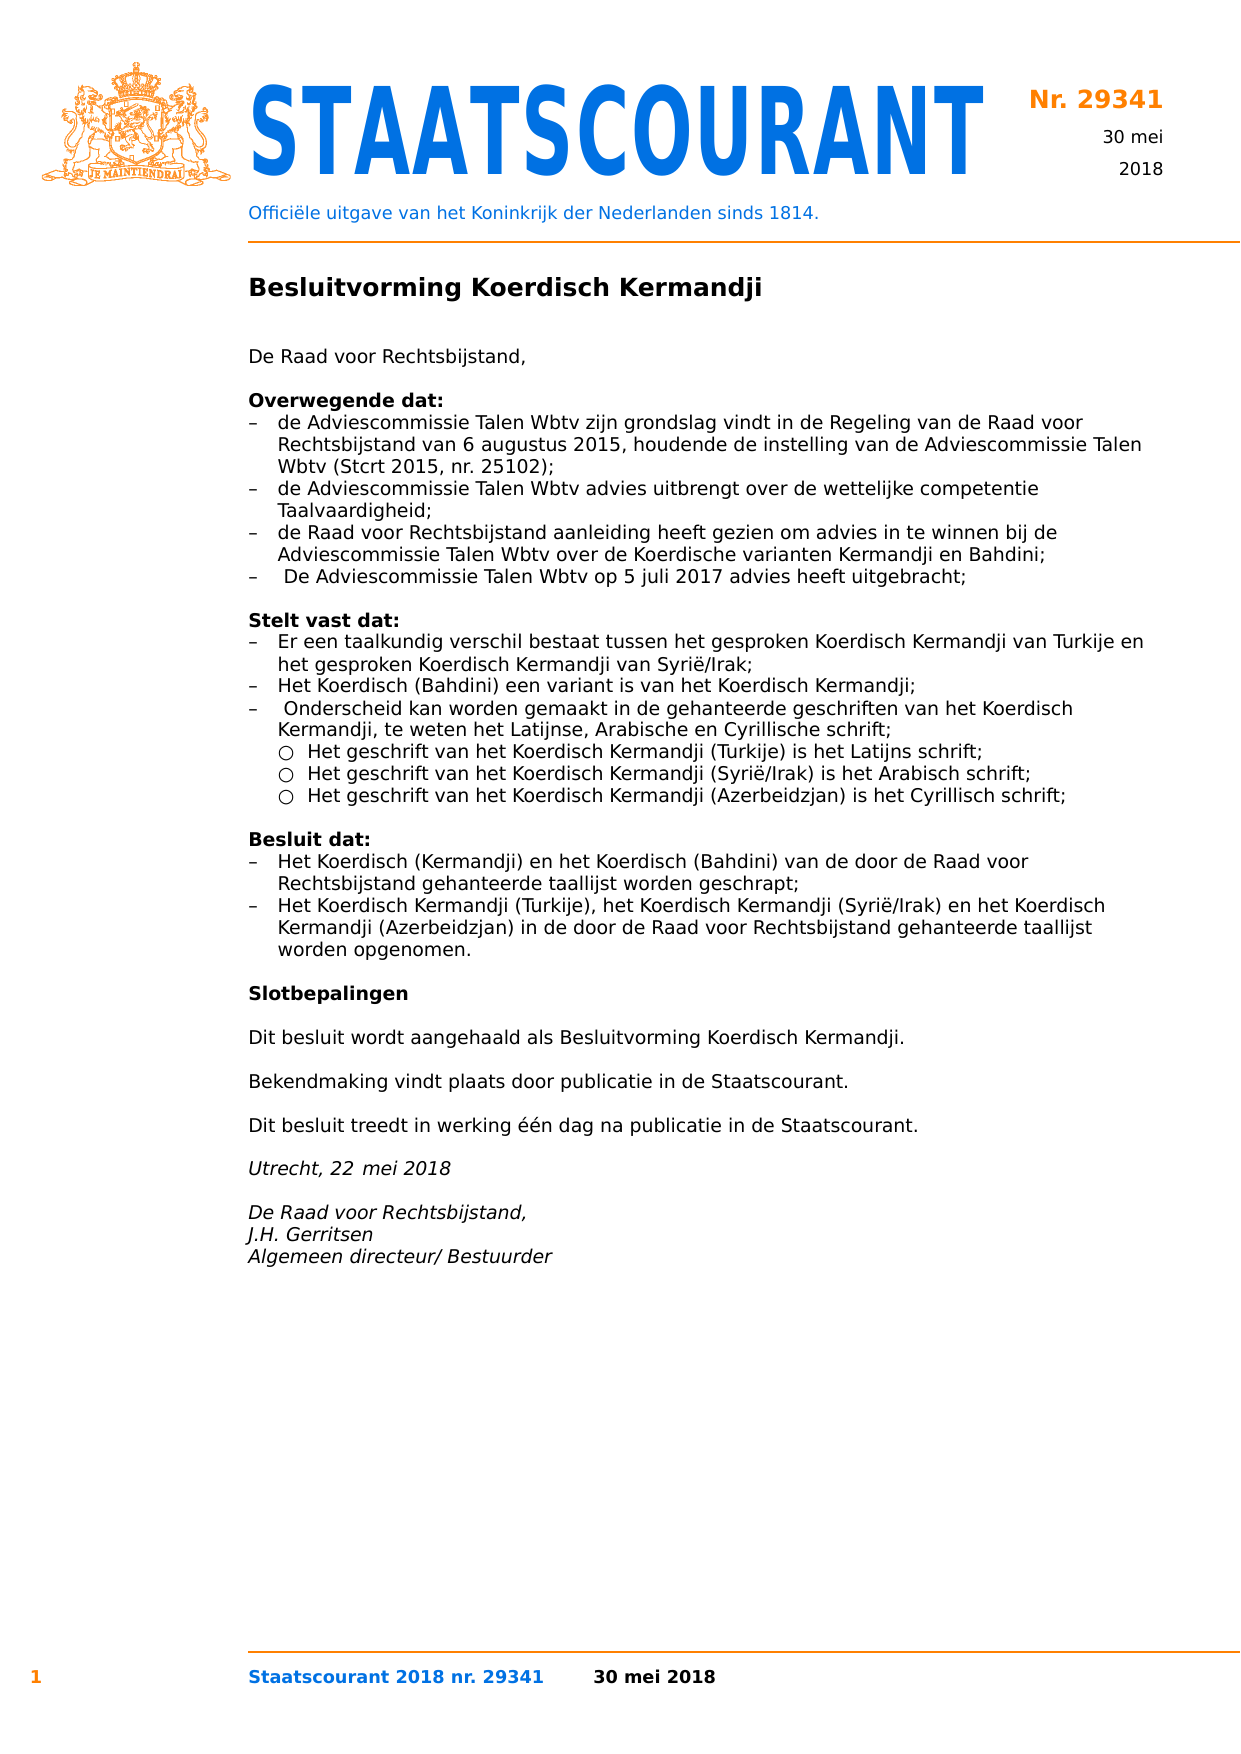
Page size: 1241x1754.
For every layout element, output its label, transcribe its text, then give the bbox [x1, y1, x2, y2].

text ○ Het geschrift van het Koerdisch Kermandji (Turkije) is het Latijns schrift; [278, 741, 1163, 763]
text – Het Koerdisch Kermandji (Turkije), het Koerdisch Kermandji (Syrië/Irak) en het Koerdisch Kermandji (Azerbeidzjan) in de door de Raad voor Rechtsbijstand gehanteerde taallijst worden opgenomen. [248, 895, 1163, 961]
table_header STAATSCOURANT [248, 62, 998, 203]
picture [41, 62, 231, 186]
text Dit besluit treedt in werking één dag na publicatie in de Staatscourant. [248, 1114, 1163, 1136]
text – Onderscheid kan worden gemaakt in de gehanteerde geschriften van het Koerdisch Kermandji, te weten het Latijnse, Arabische en Cyrillische schrift; [248, 697, 1163, 741]
text – de Adviescommissie Talen Wbtv advies uitbrengt over de wettelijke competentie Taalvaardigheid; [248, 478, 1163, 522]
text – De Adviescommissie Talen Wbtv op 5 juli 2017 advies heeft uitgebracht; [248, 566, 1163, 588]
text Stelt vast dat: [248, 609, 1163, 631]
text Bekendmaking vindt plaats door publicatie in de Staatscourant. [248, 1071, 1163, 1093]
table_header Nr. 29341 [998, 62, 1240, 121]
text – de Adviescommissie Talen Wbtv zijn grondslag vindt in de Regeling van de Raad voor Rechtsbijstand van 6 augustus 2015, houdende de instelling van de Adviescommissie Talen Wbtv (Stcrt 2015, nr. 25102); [248, 412, 1163, 478]
text – Het Koerdisch (Bahdini) een variant is van het Koerdisch Kermandji; [248, 675, 1163, 697]
table_header [25, 62, 248, 241]
text – Het Koerdisch (Kermandji) en het Koerdisch (Bahdini) van de door de Raad voor Rechtsbijstand gehanteerde taallijst worden geschrapt; [248, 851, 1163, 895]
text Utrecht, 22 mei 2018 [248, 1158, 1163, 1180]
table_cell Officiële uitgave van het Koninkrijk der Nederlanden sinds 1814. [248, 203, 1240, 241]
subtitle Besluitvorming Koerdisch Kermandji [248, 273, 1163, 302]
table_cell 30 mei [998, 121, 1240, 153]
text – Er een taalkundig verschil bestaat tussen het gesproken Koerdisch Kermandji van Turkije en het gesproken Koerdisch Kermandji van Syrië/Irak; [248, 631, 1163, 675]
table_cell 2018 [998, 153, 1240, 203]
text – de Raad voor Rechtsbijstand aanleiding heeft gezien om advies in te winnen bij de Adviescommissie Talen Wbtv over de Koerdische varianten Kermandji en Bahdini; [248, 522, 1163, 566]
text Besluit dat: [248, 829, 1163, 851]
text Overwegende dat: [248, 390, 1163, 412]
text De Raad voor Rechtsbijstand, [248, 346, 1163, 368]
text Dit besluit wordt aangehaald als Besluitvorming Koerdisch Kermandji. [248, 1027, 1163, 1049]
subtitle Slotbepalingen [248, 983, 1163, 1005]
text ○ Het geschrift van het Koerdisch Kermandji (Syrië/Irak) is het Arabisch schrift; [278, 763, 1163, 785]
text ○ Het geschrift van het Koerdisch Kermandji (Azerbeidzjan) is het Cyrillisch schrift; [278, 785, 1163, 807]
text De Raad voor Rechtsbijstand, J.H. Gerritsen Algemeen directeur/ Bestuurder [248, 1202, 1163, 1268]
